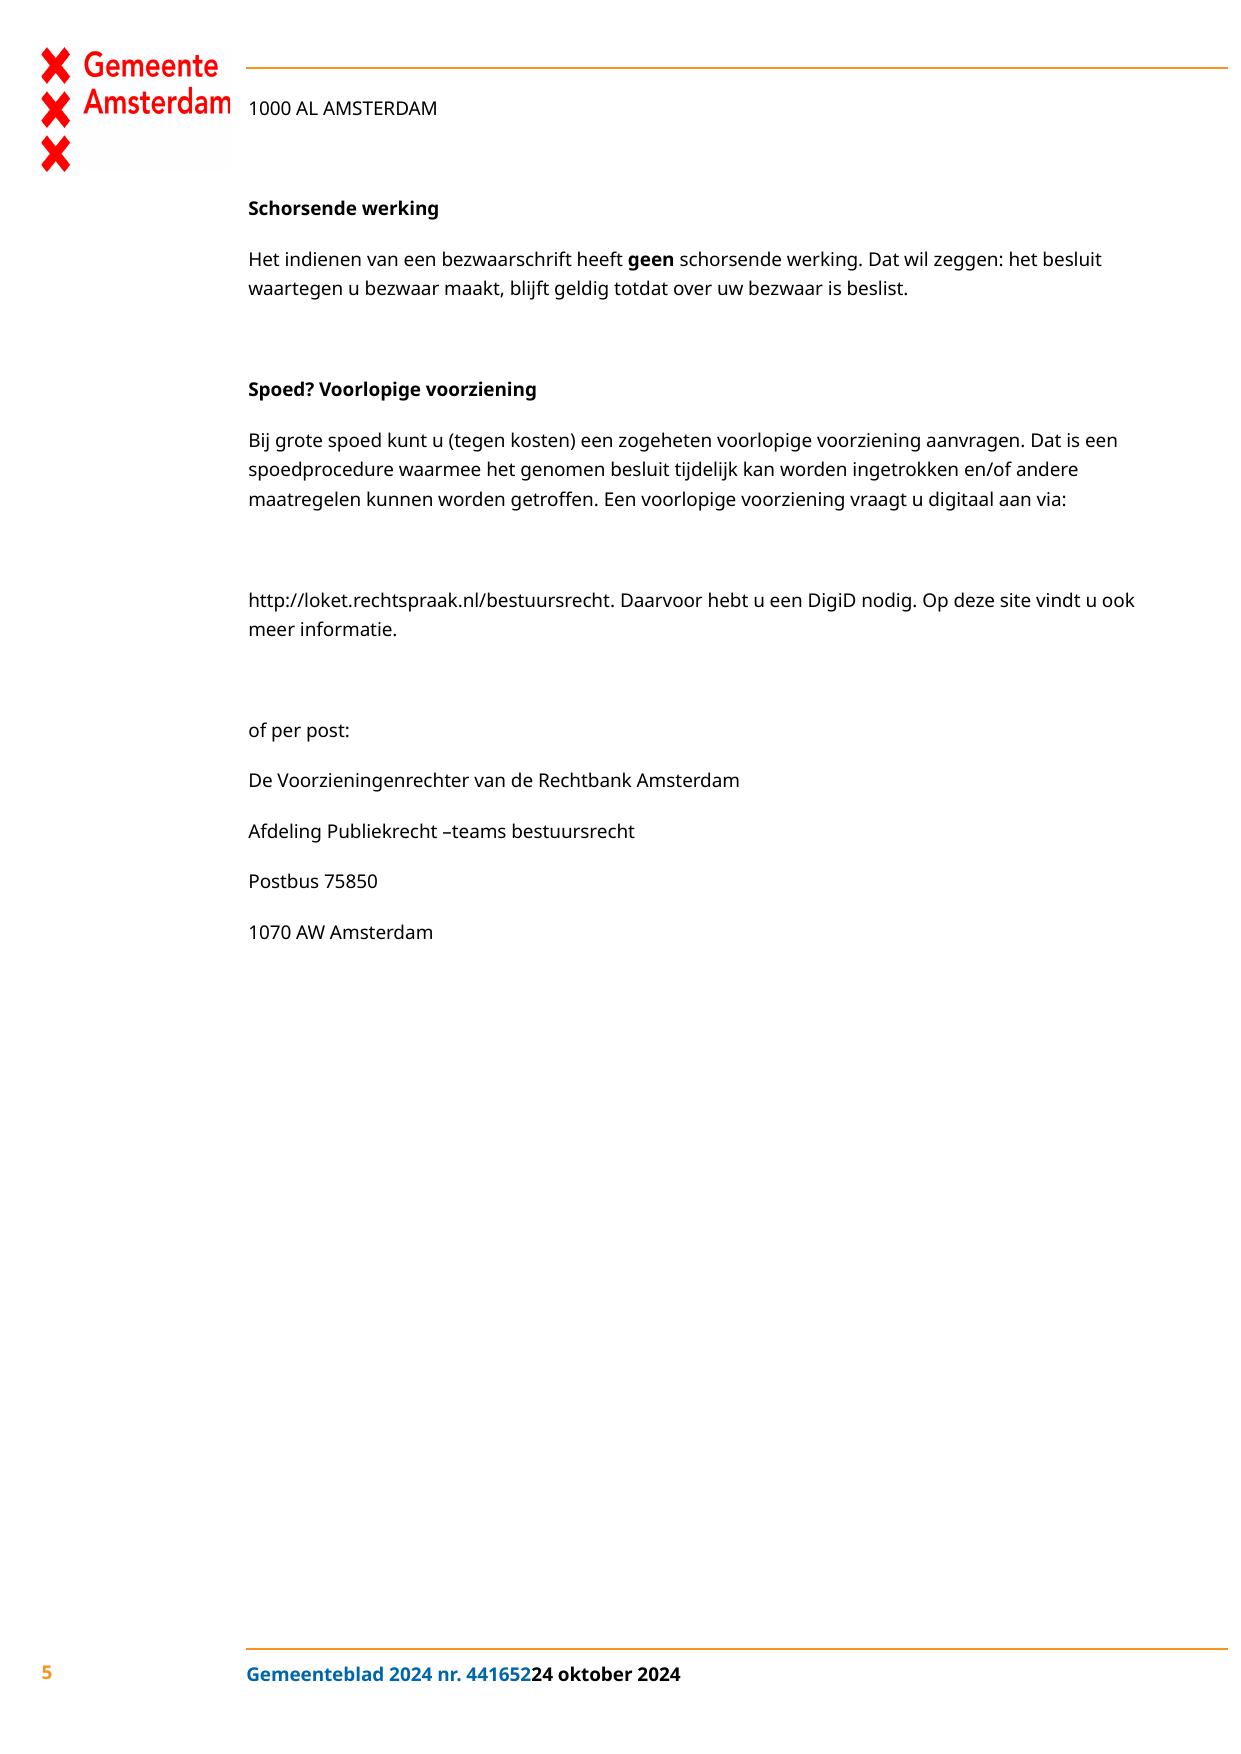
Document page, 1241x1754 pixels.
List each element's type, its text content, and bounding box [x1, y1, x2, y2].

text http://loket.rechtspraak.nl/bestuursrecht. Daarvoor hebt u een DigiD nodig. Op deze site vindt u ook meer informatie. [248, 587, 1152, 642]
text Schorsende werking [248, 196, 1152, 221]
text 1070 AW Amsterdam [248, 919, 1152, 945]
text Het indienen van een bezwaarschrift heeft geen schorsende werking. Dat wil zeggen: het besluit waartegen u bezwaar maakt, blijft geldig totdat over uw bezwaar is beslist. [248, 246, 1152, 301]
text 1000 AL AMSTERDAM [248, 95, 1152, 121]
text Afdeling Publiekrecht –teams bestuursrecht [248, 818, 1152, 844]
text De Voorzieningenrechter van de Rechtbank Amsterdam [248, 768, 1152, 793]
text Spoed? Voorlopige voorziening [248, 376, 1152, 402]
text Postbus 75850 [248, 868, 1152, 894]
text Bij grote spoed kunt u (tegen kosten) een zogeheten voorlopige voorziening aanvragen. Dat is een spoedprocedure waarmee het genomen besluit tijdelijk kan worden ingetrokken en/of andere maatregelen kunnen worden getroffen. Een voorlopige voorziening vraagt u digitaal aan via: [248, 427, 1152, 512]
text of per post: [248, 717, 1152, 743]
picture [41, 47, 231, 172]
